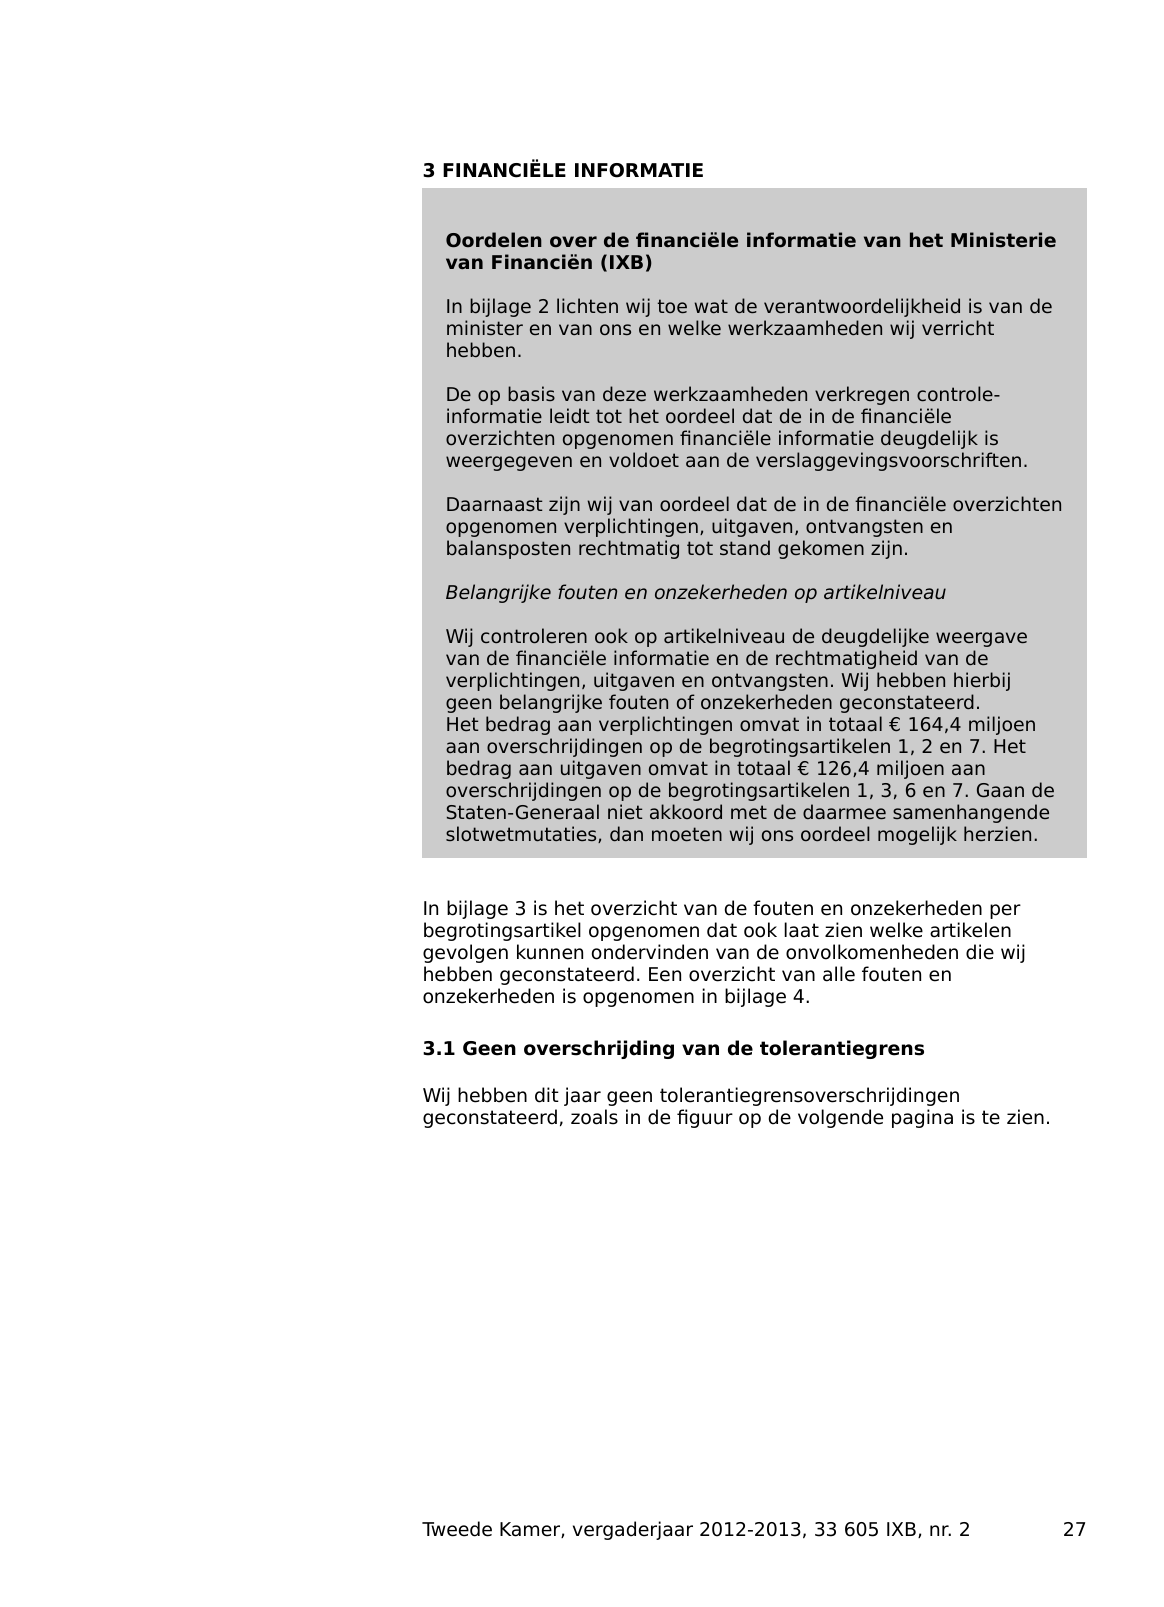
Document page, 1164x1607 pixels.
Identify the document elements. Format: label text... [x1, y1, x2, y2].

subtitle 3.1 Geen overschrijding van de tolerantiegrens [422, 1038, 1087, 1059]
table_header Oordelen over de financiële informatie van het Ministerie van Financiën (IXB) In bijlage 2 lichten wij toe wat de verantwoordelijkheid is van de minister en van ons en welke werkzaamheden wij verricht hebben. De op basis van deze werkzaamheden verkregen controle-informatie leidt tot het oordeel dat de in de financiële overzichten opgenomen financiële informatie deugdelijk is weergegeven en voldoet aan de verslaggevingsvoorschriften. Daarnaast zijn wij van oordeel dat de in de financiële overzichten opgenomen verplichtingen, uitgaven, ontvangsten en balansposten rechtmatig tot stand gekomen zijn. Belangrijke fouten en onzekerheden op artikelniveau Wij controleren ook op artikelniveau de deugdelijke weergave van de financiële informatie en de rechtmatigheid van de verplichtingen, uitgaven en ontvangsten. Wij hebben hierbij geen belangrijke fouten of onzekerheden geconstateerd. Het bedrag aan verplichtingen omvat in totaal € 164,4 miljoen aan overschrijdingen op de begrotingsartikelen 1, 2 en 7. Het bedrag aan uitgaven omvat in totaal € 126,4 miljoen aan overschrijdingen op de begrotingsartikelen 1, 3, 6 en 7. Gaan de Staten-Generaal niet akkoord met de daarmee samenhangende slotwetmutaties, dan moeten wij ons oordeel mogelijk herzien. [422, 188, 1087, 858]
text Wij hebben dit jaar geen tolerantiegrensoverschrijdingen geconstateerd, zoals in de figuur op de volgende pagina is te zien. [422, 1084, 1087, 1128]
subtitle 3 FINANCIËLE INFORMATIE [422, 160, 1087, 182]
text In bijlage 3 is het overzicht van de fouten en onzekerheden per begrotingsartikel opgenomen dat ook laat zien welke artikelen gevolgen kunnen ondervinden van de onvolkomenheden die wij hebben geconstateerd. Een overzicht van alle fouten en onzekerheden is opgenomen in bijlage 4. [422, 898, 1087, 1008]
